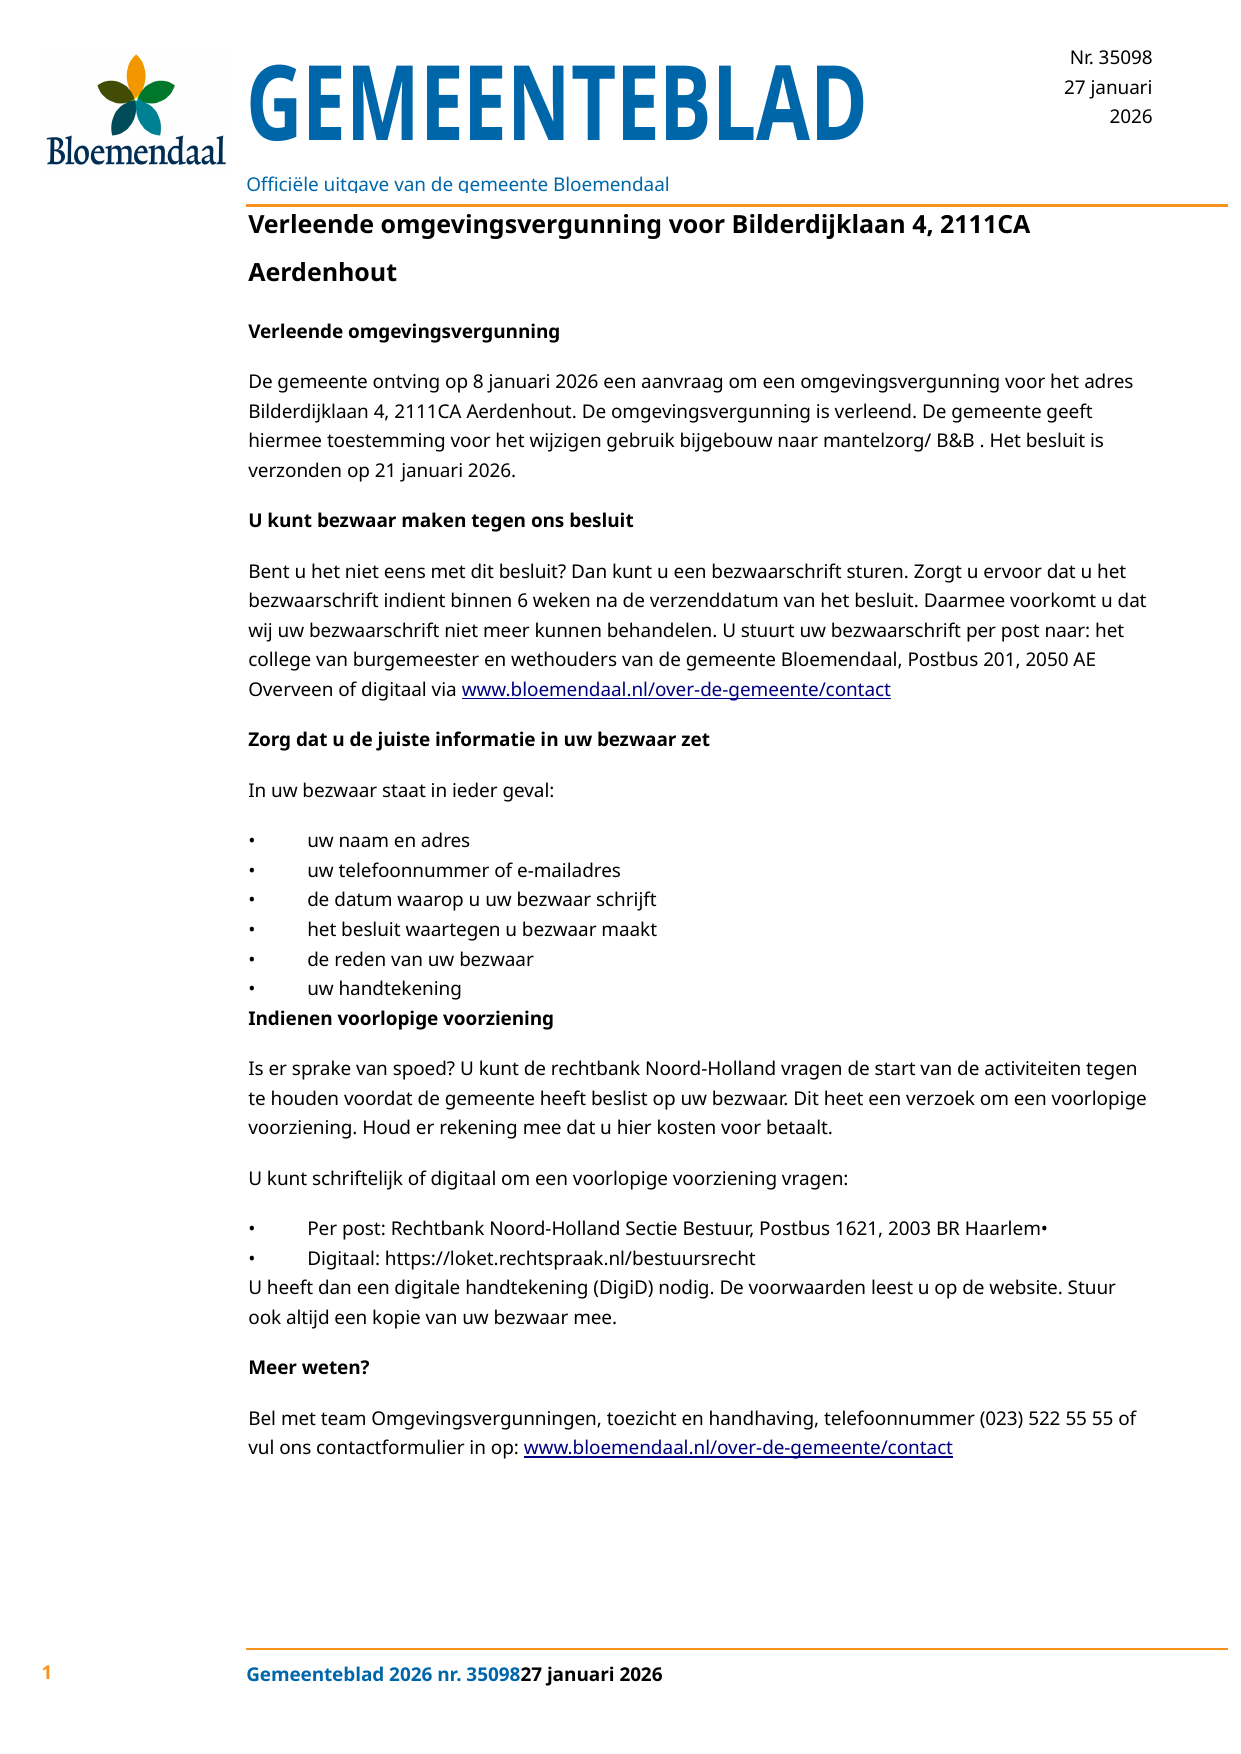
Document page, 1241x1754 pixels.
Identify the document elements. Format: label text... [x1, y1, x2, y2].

text U kunt bezwaar maken tegen ons besluit [248, 507, 1152, 533]
list de datum waarop u uw bezwaar schrijft [248, 887, 1152, 912]
text De gemeente ontving op 8 januari 2026 een aanvraag om een omgevingsvergunning voor het adres Bilderdijklaan 4, 2111CA Aerdenhout. De omgevingsvergunning is verleend. De gemeente geeft hiermee toestemming voor het wijzigen gebruik bijgebouw naar mantelzorg/ B&B . Het besluit is verzonden op 21 januari 2026. [248, 368, 1152, 483]
text Bent u het niet eens met dit besluit? Dan kunt u een bezwaarschrift sturen. Zorgt u ervoor dat u het bezwaarschrift indient binnen 6 weken na de verzenddatum van het besluit. Daarmee voorkomt u dat wij uw bezwaarschrift niet meer kunnen behandelen. U stuurt uw bezwaarschrift per post naar: het college van burgemeester en wethouders van de gemeente Bloemendaal, Postbus 201, 2050 AE Overveen of digitaal via www.bloemendaal.nl/over-de-gemeente/contact [248, 558, 1152, 702]
list Digitaal: https://loket.rechtspraak.nl/bestuursrecht [248, 1245, 1152, 1271]
text Verleende omgevingsvergunning [248, 318, 1152, 344]
list het besluit waartegen u bezwaar maakt [248, 916, 1152, 942]
list uw handtekening [248, 975, 1152, 1001]
text U kunt schriftelijk of digitaal om een voorlopige voorziening vragen: [248, 1165, 1152, 1191]
list uw telefoonnummer of e-mailadres [248, 857, 1152, 883]
list uw naam en adres [248, 827, 1152, 853]
text In uw bezwaar staat in ieder geval: [248, 777, 1152, 803]
text Is er sprake van spoed? U kunt de rechtbank Noord-Holland vragen de start van de activiteiten tegen te houden voordat de gemeente heeft beslist op uw bezwaar. Dit heet een verzoek om een voorlopige voorziening. Houd er rekening mee dat u hier kosten voor betaalt. [248, 1055, 1152, 1140]
text Meer weten? [248, 1354, 1152, 1380]
list Per post: Rechtbank Noord-Holland Sectie Bestuur, Postbus 1621, 2003 BR Haarlem• [248, 1215, 1152, 1241]
list de reden van uw bezwaar [248, 946, 1152, 972]
text Verleende omgevingsvergunning voor Bilderdijklaan 4, 2111CA Aerdenhout [248, 207, 1152, 288]
text Zorg dat u de juiste informatie in uw bezwaar zet [248, 727, 1152, 752]
text Indienen voorlopige voorziening [248, 1005, 1152, 1031]
text U heeft dan een digitale handtekening (DigiD) nodig. De voorwaarden leest u op de website. Stuur ook altijd een kopie van uw bezwaar mee. [248, 1274, 1152, 1330]
text Bel met team Omgevingsvergunningen, toezicht en handhaving, telefoonnummer (023) 522 55 55 of vul ons contactformulier in op: www.bloemendaal.nl/over-de-gemeente/contact [248, 1405, 1152, 1460]
picture [41, 47, 231, 172]
